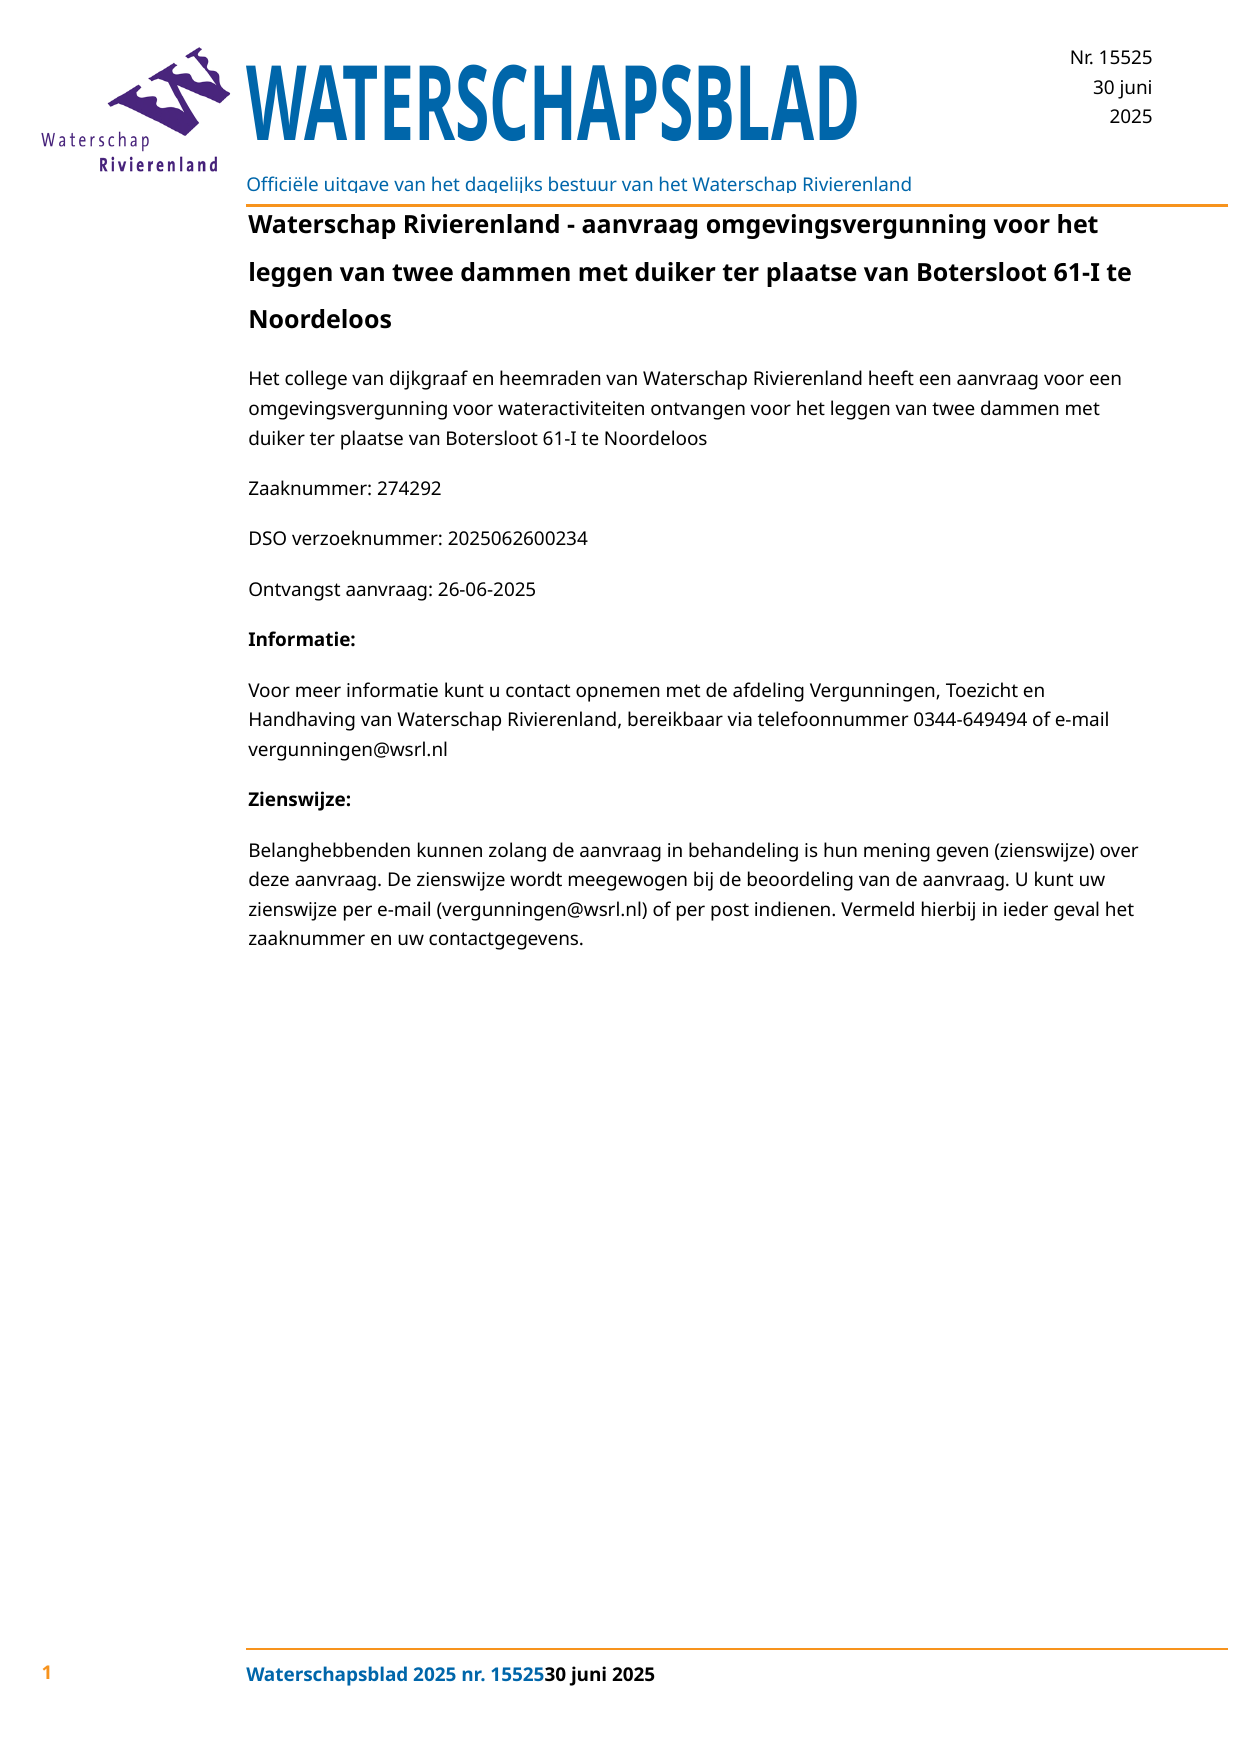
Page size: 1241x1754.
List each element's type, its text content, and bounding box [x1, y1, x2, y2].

text Waterschap Rivierenland - aanvraag omgevingsvergunning voor het leggen van twee dammen met duiker ter plaatse van Botersloot 61-I te Noordeloos [248, 207, 1152, 336]
text Het college van dijkgraaf en heemraden van Waterschap Rivierenland heeft een aanvraag voor een omgevingsvergunning voor wateractiviteiten ontvangen voor het leggen van twee dammen met duiker ter plaatse van Botersloot 61-I te Noordeloos [248, 366, 1152, 450]
text Ontvangst aanvraag: 26-06-2025 [248, 576, 1152, 602]
picture [41, 47, 231, 172]
text Zienswijze: [248, 786, 1152, 812]
text Belanghebbenden kunnen zolang de aanvraag in behandeling is hun mening geven (zienswijze) over deze aanvraag. De zienswijze wordt meegewogen bij de beoordeling van de aanvraag. U kunt uw zienswijze per e-mail (vergunningen@wsrl.nl) of per post indienen. Vermeld hierbij in ieder geval het zaaknummer en uw contactgegevens. [248, 837, 1152, 951]
text Informatie: [248, 626, 1152, 652]
text Zaaknummer: 274292 [248, 475, 1152, 501]
text Voor meer informatie kunt u contact opnemen met de afdeling Vergunningen, Toezicht en Handhaving van Waterschap Rivierenland, bereikbaar via telefoonnummer 0344-649494 of e-mail vergunningen@wsrl.nl [248, 677, 1152, 762]
text DSO verzoeknummer: 2025062600234 [248, 526, 1152, 551]
